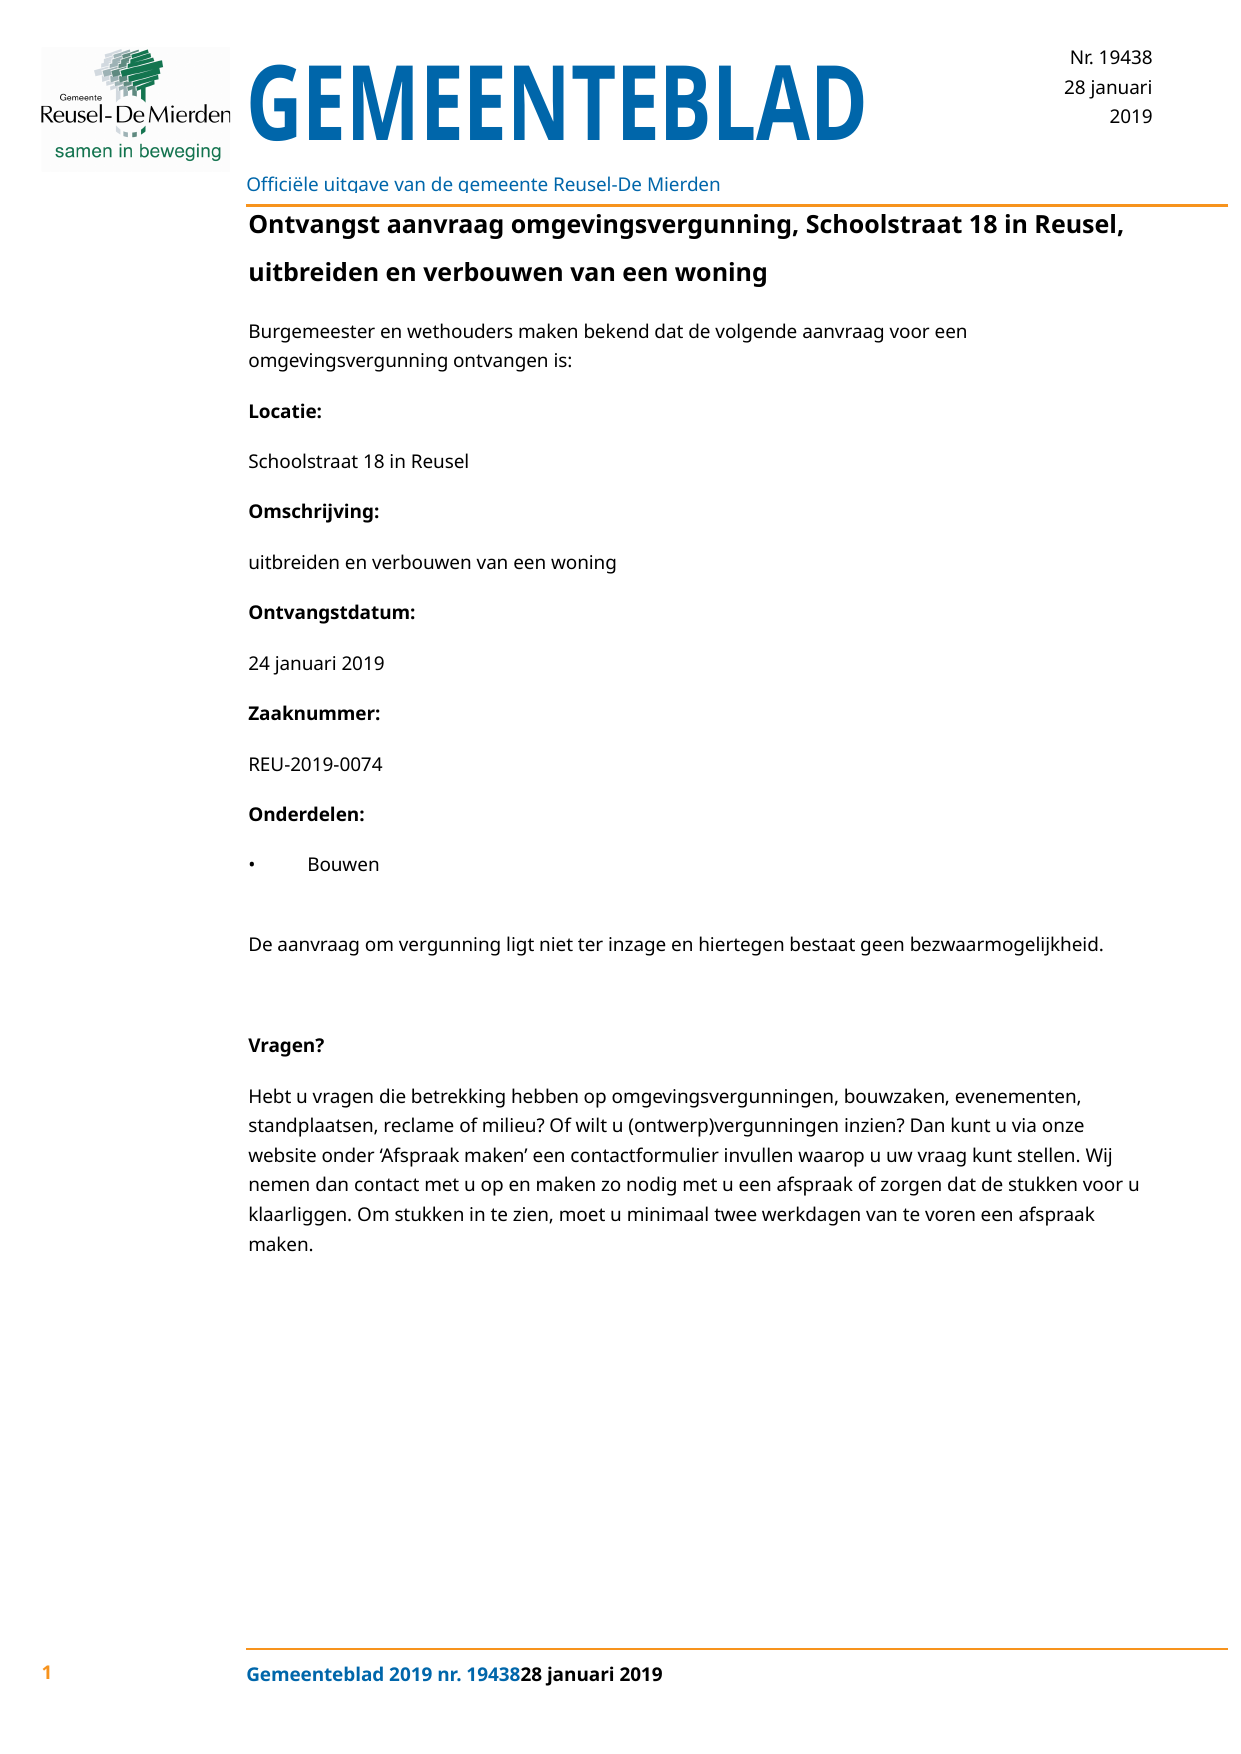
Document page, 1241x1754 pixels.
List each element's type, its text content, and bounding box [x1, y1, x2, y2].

text Onderdelen: [248, 801, 1152, 827]
text Hebt u vragen die betrekking hebben op omgevingsvergunningen, bouwzaken, evenementen, standplaatsen, reclame of milieu? Of wilt u (ontwerp)vergunningen inzien? Dan kunt u via onze website onder ‘Afspraak maken’ een contactformulier invullen waarop u uw vraag kunt stellen. Wij nemen dan contact met u op en maken zo nodig met u een afspraak of zorgen dat de stukken voor u klaarliggen. Om stukken in te zien, moet u minimaal twee werkdagen van te voren een afspraak maken. [248, 1083, 1152, 1257]
list Bouwen [248, 852, 1152, 877]
text Schoolstraat 18 in Reusel [248, 448, 1152, 474]
text REU-2019-0074 [248, 751, 1152, 777]
text Ontvangstdatum: [248, 599, 1152, 625]
picture [41, 47, 231, 172]
text Zaaknummer: [248, 700, 1152, 726]
text Burgemeester en wethouders maken bekend dat de volgende aanvraag voor een omgevingsvergunning ontvangen is: [248, 318, 1152, 373]
text uitbreiden en verbouwen van een woning [248, 549, 1152, 575]
text 24 januari 2019 [248, 650, 1152, 676]
text De aanvraag om vergunning ligt niet ter inzage en hiertegen bestaat geen bezwaarmogelijkheid. [248, 932, 1152, 957]
text Omschrijving: [248, 499, 1152, 524]
text Vragen? [248, 1032, 1152, 1058]
text Ontvangst aanvraag omgevingsvergunning, Schoolstraat 18 in Reusel, uitbreiden en verbouwen van een woning [248, 207, 1152, 288]
text Locatie: [248, 398, 1152, 424]
